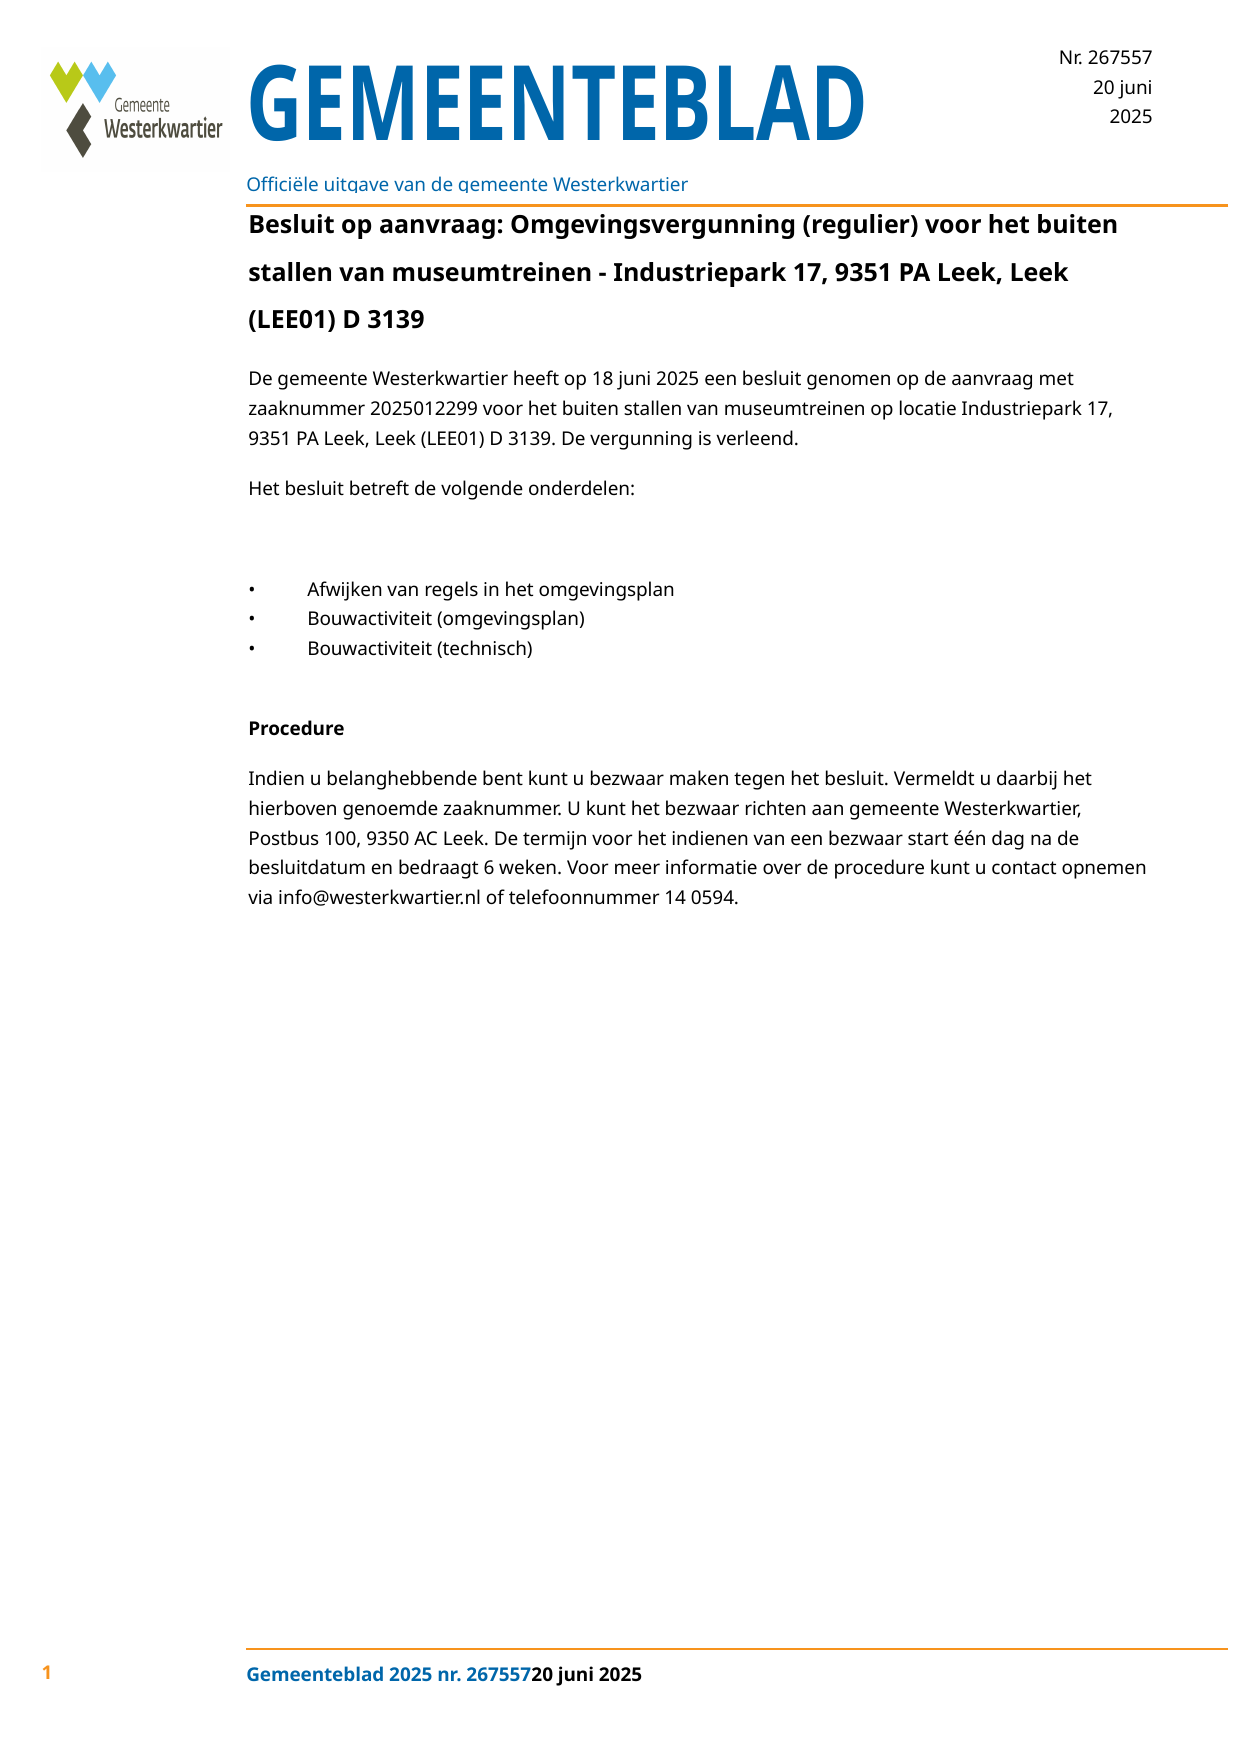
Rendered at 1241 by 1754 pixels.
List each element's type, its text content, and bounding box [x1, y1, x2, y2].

text Indien u belanghebbende bent kunt u bezwaar maken tegen het besluit. Vermeldt u daarbij het hierboven genoemde zaaknummer. U kunt het bezwaar richten aan gemeente Westerkwartier, Postbus 100, 9350 AC Leek. De termijn voor het indienen van een bezwaar start één dag na de besluitdatum en bedraagt 6 weken. Voor meer informatie over de procedure kunt u contact opnemen via info@westerkwartier.nl of telefoonnummer 14 0594. [248, 766, 1152, 909]
text De gemeente Westerkwartier heeft op 18 juni 2025 een besluit genomen op de aanvraag met zaaknummer 2025012299 voor het buiten stallen van museumtreinen op locatie Industriepark 17, 9351 PA Leek, Leek (LEE01) D 3139. De vergunning is verleend. [248, 366, 1152, 450]
picture [41, 47, 231, 172]
text Het besluit betreft de volgende onderdelen: [248, 475, 1152, 501]
text Besluit op aanvraag: Omgevingsvergunning (regulier) voor het buiten stallen van museumtreinen - Industriepark 17, 9351 PA Leek, Leek (LEE01) D 3139 [248, 207, 1152, 336]
text Procedure [248, 715, 1152, 741]
list Afwijken van regels in het omgevingsplan [248, 576, 1152, 602]
list Bouwactiviteit (omgevingsplan) [248, 606, 1152, 631]
list Bouwactiviteit (technisch) [248, 635, 1152, 661]
